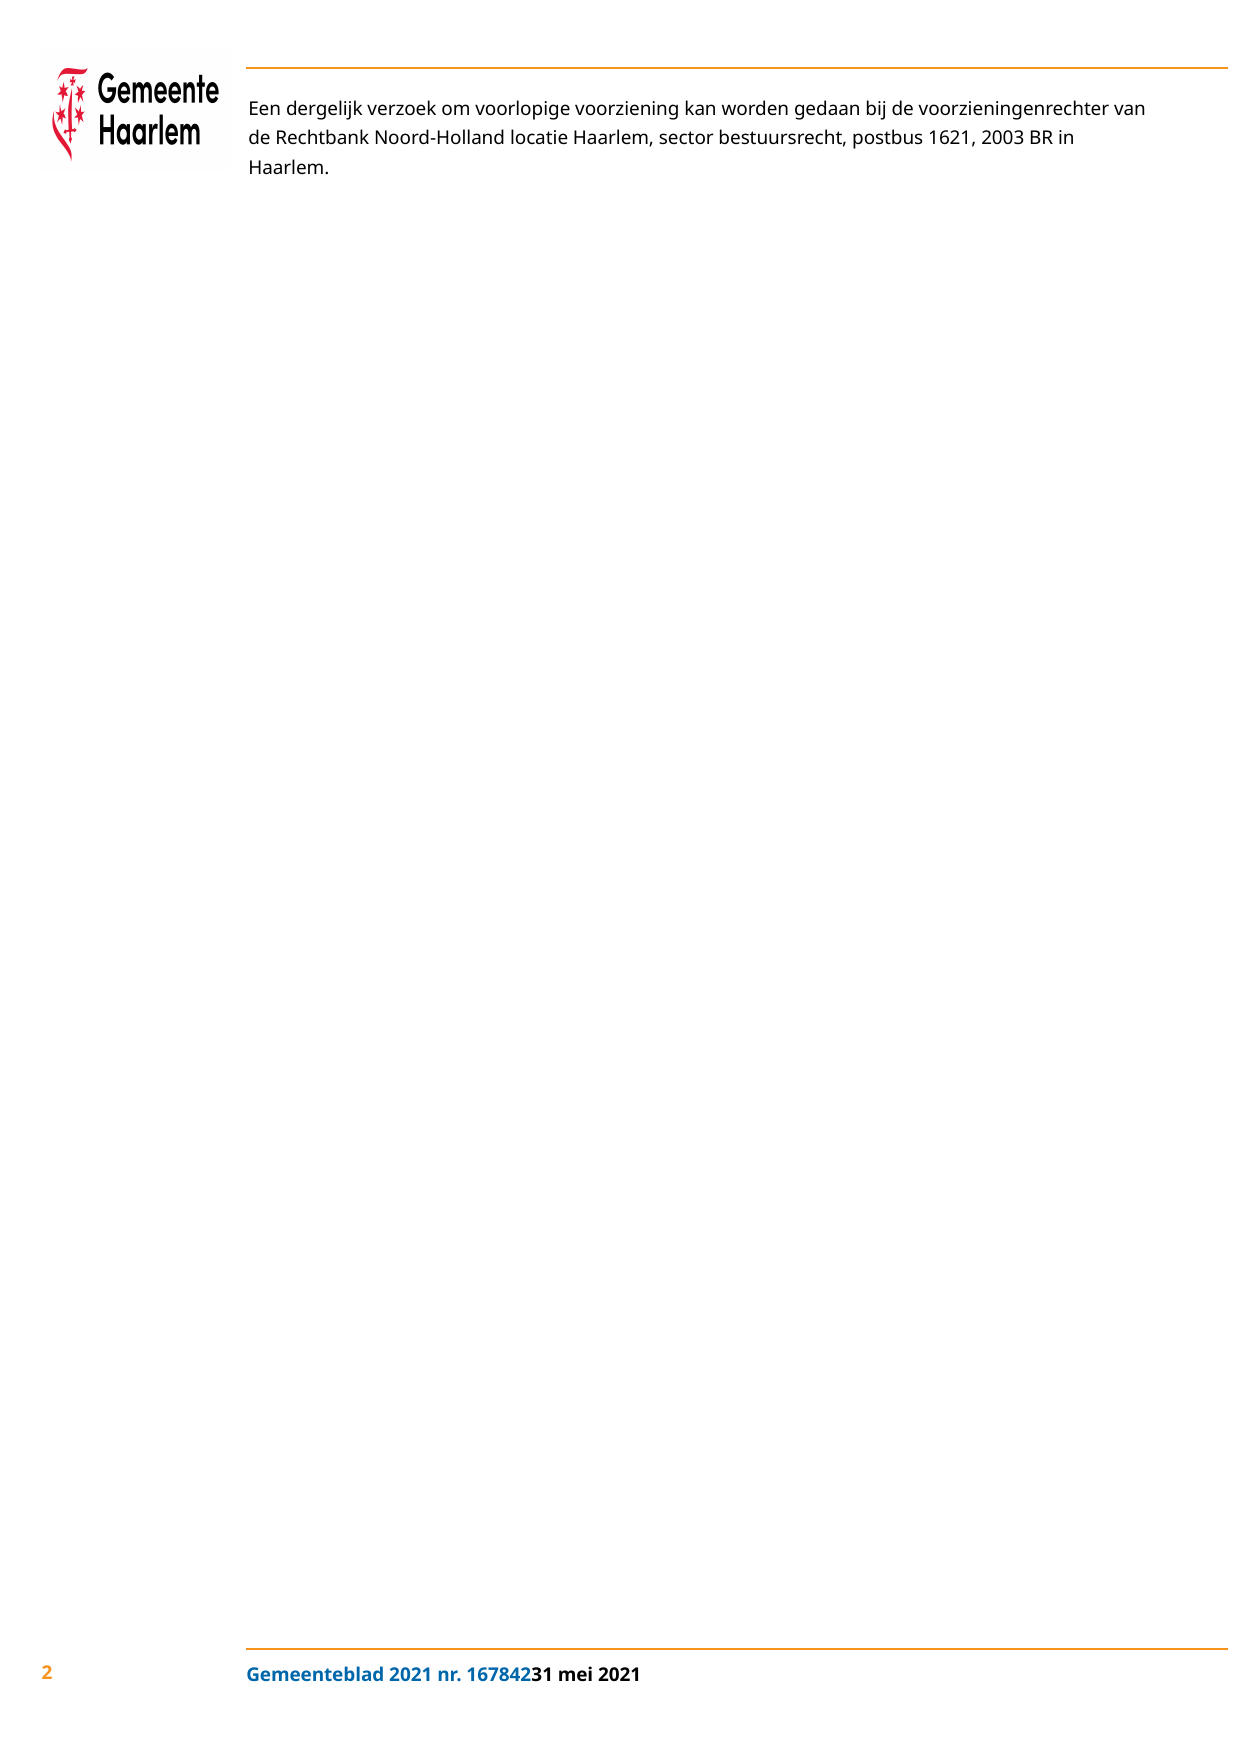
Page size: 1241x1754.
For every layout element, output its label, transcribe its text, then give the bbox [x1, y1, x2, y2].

text Een dergelijk verzoek om voorlopige voorziening kan worden gedaan bij de voorzieningenrechter van de Rechtbank Noord-Holland locatie Haarlem, sector bestuursrecht, postbus 1621, 2003 BR in Haarlem. [248, 95, 1152, 180]
picture [41, 47, 231, 172]
